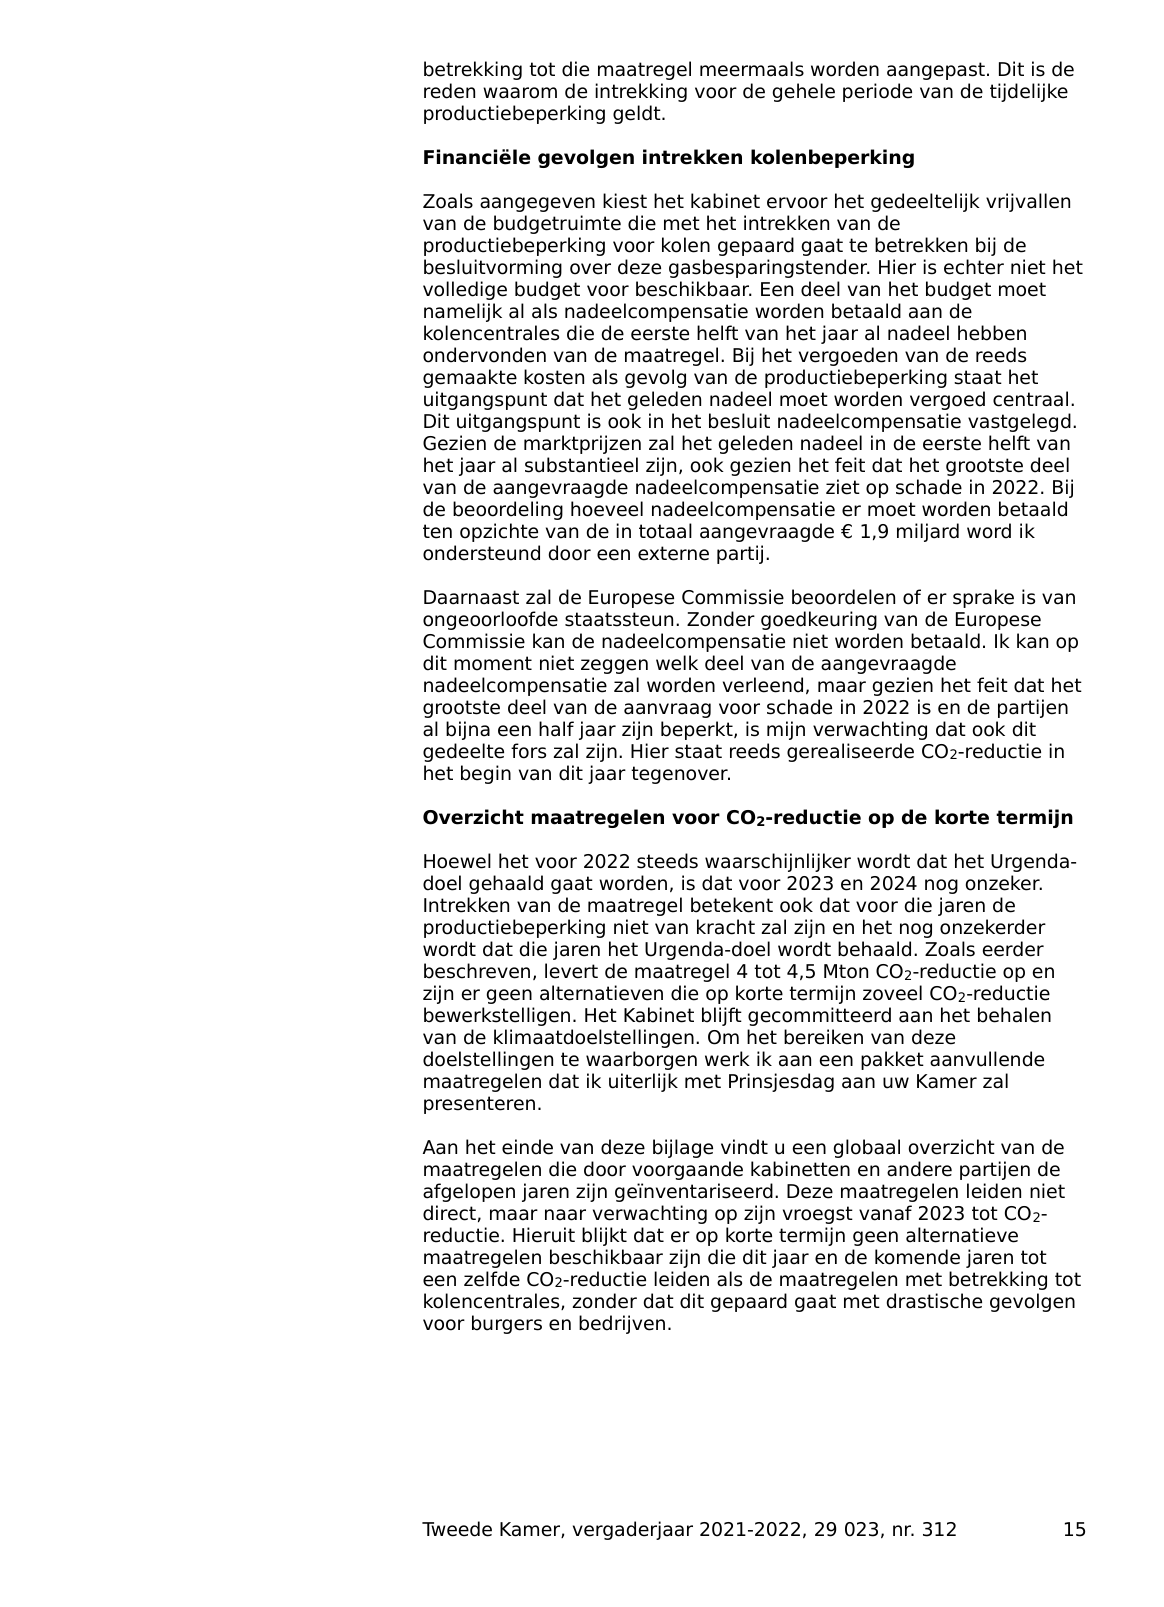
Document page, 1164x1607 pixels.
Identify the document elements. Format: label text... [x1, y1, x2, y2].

text betrekking tot die maatregel meermaals worden aangepast. Dit is de reden waarom de intrekking voor de gehele periode van de tijdelijke productiebeperking geldt. [422, 59, 1087, 125]
text Aan het einde van deze bijlage vindt u een globaal overzicht van de maatregelen die door voorgaande kabinetten en andere partijen de afgelopen jaren zijn geïnventariseerd. Deze maatregelen leiden niet direct, maar naar verwachting op zijn vroegst vanaf 2023 tot CO2-reductie. Hieruit blijkt dat er op korte termijn geen alternatieve maatregelen beschikbaar zijn die dit jaar en de komende jaren tot een zelfde CO2-reductie leiden als de maatregelen met betrekking tot kolencentrales, zonder dat dit gepaard gaat met drastische gevolgen voor burgers en bedrijven. [422, 1137, 1087, 1335]
subtitle Overzicht maatregelen voor CO2-reductie op de korte termijn [422, 807, 1087, 829]
text Zoals aangegeven kiest het kabinet ervoor het gedeeltelijk vrijvallen van de budgetruimte die met het intrekken van de productiebeperking voor kolen gepaard gaat te betrekken bij de besluitvorming over deze gasbesparingstender. Hier is echter niet het volledige budget voor beschikbaar. Een deel van het budget moet namelijk al als nadeelcompensatie worden betaald aan de kolencentrales die de eerste helft van het jaar al nadeel hebben ondervonden van de maatregel. Bij het vergoeden van de reeds gemaakte kosten als gevolg van de productiebeperking staat het uitgangspunt dat het geleden nadeel moet worden vergoed centraal. Dit uitgangspunt is ook in het besluit nadeelcompensatie vastgelegd. Gezien de marktprijzen zal het geleden nadeel in de eerste helft van het jaar al substantieel zijn, ook gezien het feit dat het grootste deel van de aangevraagde nadeelcompensatie ziet op schade in 2022. Bij de beoordeling hoeveel nadeelcompensatie er moet worden betaald ten opzichte van de in totaal aangevraagde € 1,9 miljard word ik ondersteund door een externe partij. [422, 191, 1087, 565]
subtitle Financiële gevolgen intrekken kolenbeperking [422, 147, 1087, 169]
text Daarnaast zal de Europese Commissie beoordelen of er sprake is van ongeoorloofde staatssteun. Zonder goedkeuring van de Europese Commissie kan de nadeelcompensatie niet worden betaald. Ik kan op dit moment niet zeggen welk deel van de aangevraagde nadeelcompensatie zal worden verleend, maar gezien het feit dat het grootste deel van de aanvraag voor schade in 2022 is en de partijen al bijna een half jaar zijn beperkt, is mijn verwachting dat ook dit gedeelte fors zal zijn. Hier staat reeds gerealiseerde CO2-reductie in het begin van dit jaar tegenover. [422, 587, 1087, 785]
text Hoewel het voor 2022 steeds waarschijnlijker wordt dat het Urgenda-doel gehaald gaat worden, is dat voor 2023 en 2024 nog onzeker. Intrekken van de maatregel betekent ook dat voor die jaren de productiebeperking niet van kracht zal zijn en het nog onzekerder wordt dat die jaren het Urgenda-doel wordt behaald. Zoals eerder beschreven, levert de maatregel 4 tot 4,5 Mton CO2-reductie op en zijn er geen alternatieven die op korte termijn zoveel CO2-reductie bewerkstelligen. Het Kabinet blijft gecommitteerd aan het behalen van de klimaatdoelstellingen. Om het bereiken van deze doelstellingen te waarborgen werk ik aan een pakket aanvullende maatregelen dat ik uiterlijk met Prinsjesdag aan uw Kamer zal presenteren. [422, 851, 1087, 1115]
